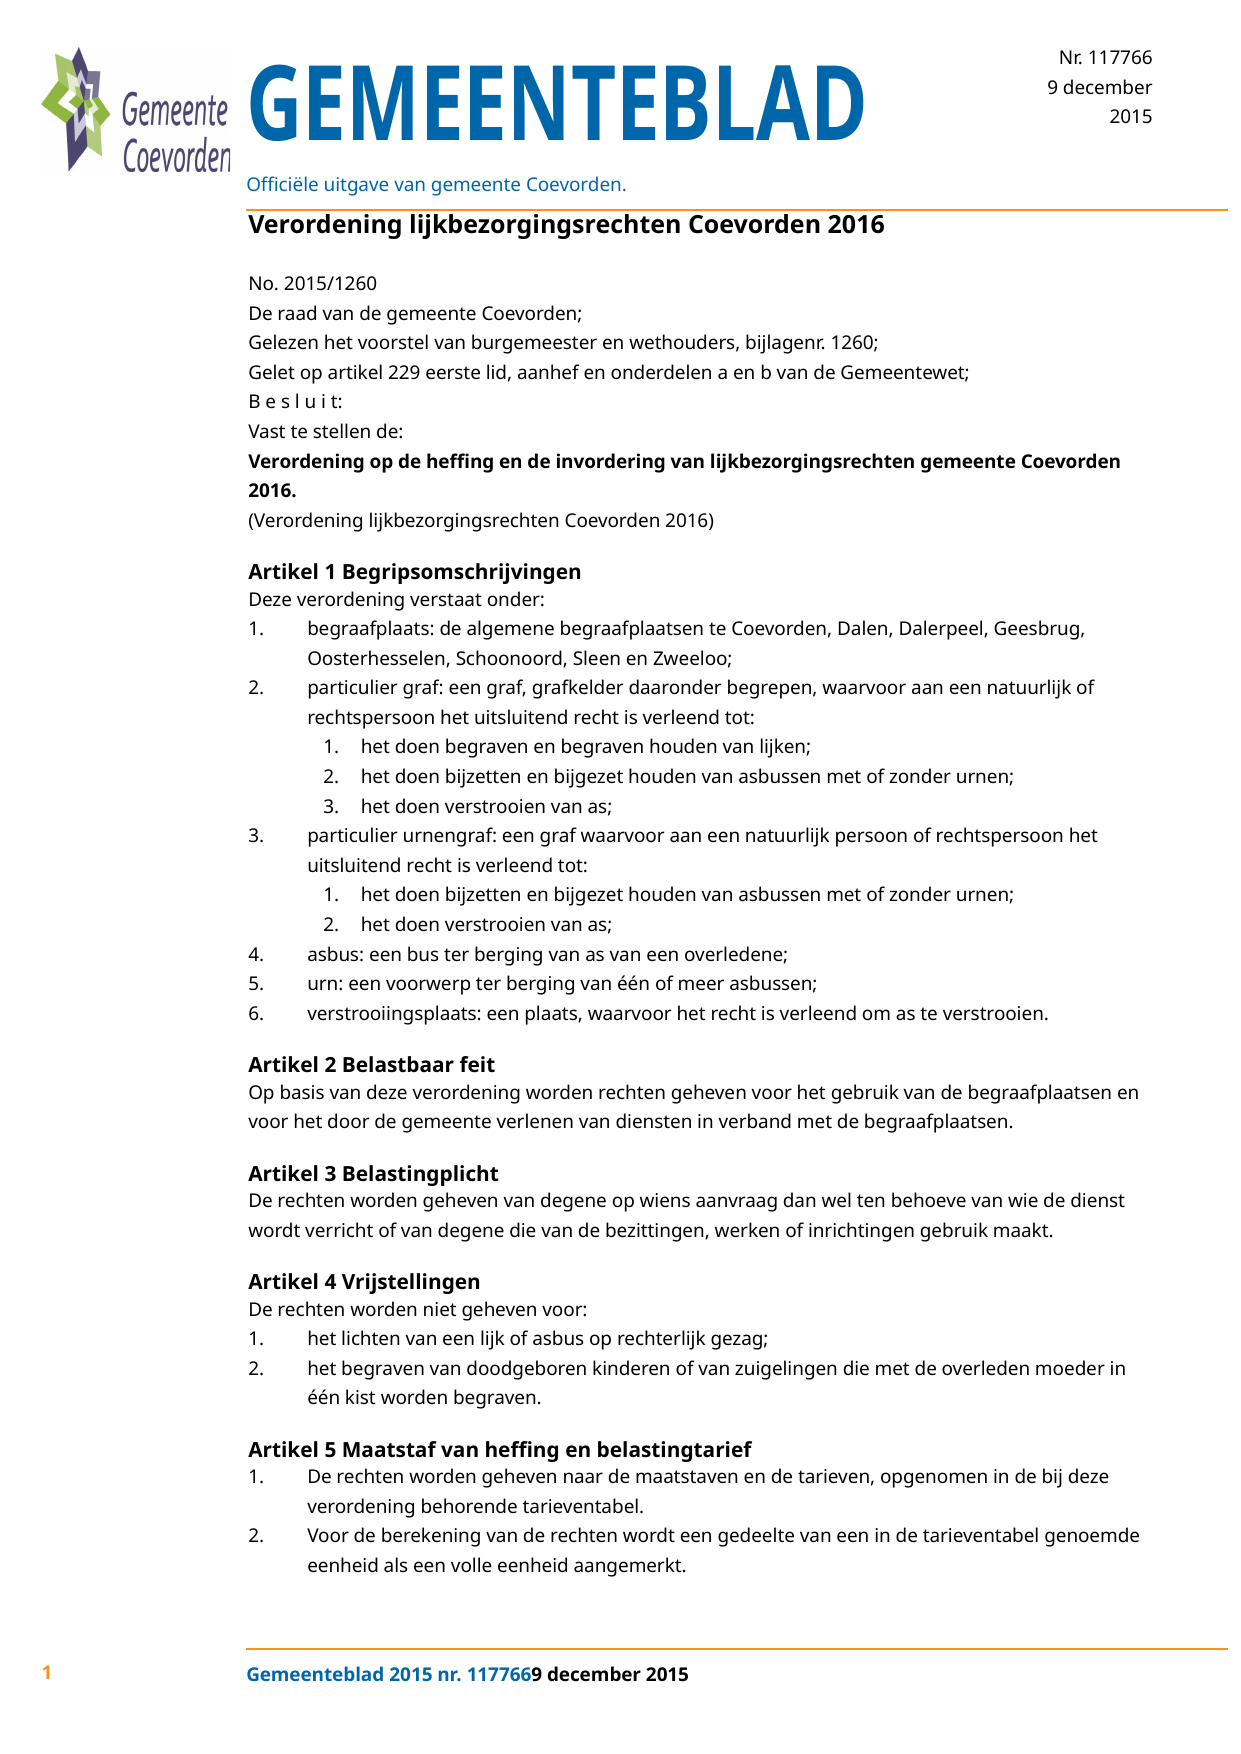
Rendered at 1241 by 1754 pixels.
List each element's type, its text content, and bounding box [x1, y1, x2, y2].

text De rechten worden niet geheven voor: [248, 1296, 1152, 1321]
list verstrooiingsplaats: een plaats, waarvoor het recht is verleend om as te verstrooien. [248, 1000, 1152, 1026]
text Gelezen het voorstel van burgemeester en wethouders, bijlagenr. 1260; [248, 329, 1152, 355]
list particulier urnengraf: een graf waarvoor aan een natuurlijk persoon of rechtspersoon het uitsluitend recht is verleend tot: [248, 822, 1152, 878]
list het doen bijzetten en bijgezet houden van asbussen met of zonder urnen; [323, 882, 1152, 907]
text No. 2015/1260 [248, 270, 1152, 296]
list particulier graf: een graf, grafkelder daaronder begrepen, waarvoor aan een natuurlijk of rechtspersoon het uitsluitend recht is verleend tot: [248, 674, 1152, 730]
list het lichten van een lijk of asbus op rechterlijk gezag; [248, 1325, 1152, 1351]
list het doen verstrooien van as; [323, 911, 1152, 937]
text Artikel 3 Belastingplicht [248, 1159, 1152, 1187]
text Verordening lijkbezorgingsrechten Coevorden 2016 [248, 211, 1152, 241]
list asbus: een bus ter berging van as van een overledene; [248, 941, 1152, 967]
list het doen verstrooien van as; [323, 793, 1152, 819]
list urn: een voorwerp ter berging van één of meer asbussen; [248, 970, 1152, 996]
text Deze verordening verstaat onder: [248, 586, 1152, 612]
text Op basis van deze verordening worden rechten geheven voor het gebruik van de begraafplaatsen en voor het door de gemeente verlenen van diensten in verband met de begraafplaatsen. [248, 1079, 1152, 1134]
text (Verordening lijkbezorgingsrechten Coevorden 2016) [248, 507, 1152, 533]
list het begraven van doodgeboren kinderen of van zuigelingen die met de overleden moeder in één kist worden begraven. [248, 1355, 1152, 1410]
list De rechten worden geheven naar de maatstaven en de tarieven, opgenomen in de bij deze verordening behorende tarieventabel. [248, 1463, 1152, 1519]
text Vast te stellen de: [248, 418, 1152, 444]
picture [41, 47, 231, 172]
list begraafplaats: de algemene begraafplaatsen te Coevorden, Dalen, Dalerpeel, Geesbrug, Oosterhesselen, Schoonoord, Sleen en Zweeloo; [248, 615, 1152, 671]
text Artikel 1 Begripsomschrijvingen [248, 557, 1152, 586]
text Gelet op artikel 229 eerste lid, aanhef en onderdelen a en b van de Gemeentewet; [248, 359, 1152, 385]
text Artikel 2 Belastbaar feit [248, 1050, 1152, 1079]
text De rechten worden geheven van degene op wiens aanvraag dan wel ten behoeve van wie de dienst wordt verricht of van degene die van de bezittingen, werken of inrichtingen gebruik maakt. [248, 1187, 1152, 1243]
list Voor de berekening van de rechten wordt een gedeelte van een in de tarieventabel genoemde eenheid als een volle eenheid aangemerkt. [248, 1522, 1152, 1578]
text Verordening op de heffing en de invordering van lijkbezorgingsrechten gemeente Coevorden 2016. [248, 448, 1152, 503]
text Artikel 5 Maatstaf van heffing en belastingtarief [248, 1435, 1152, 1463]
list het doen bijzetten en bijgezet houden van asbussen met of zonder urnen; [323, 763, 1152, 789]
text B e s l u i t: [248, 389, 1152, 414]
list het doen begraven en begraven houden van lijken; [323, 734, 1152, 759]
text De raad van de gemeente Coevorden; [248, 300, 1152, 326]
text Artikel 4 Vrijstellingen [248, 1267, 1152, 1296]
